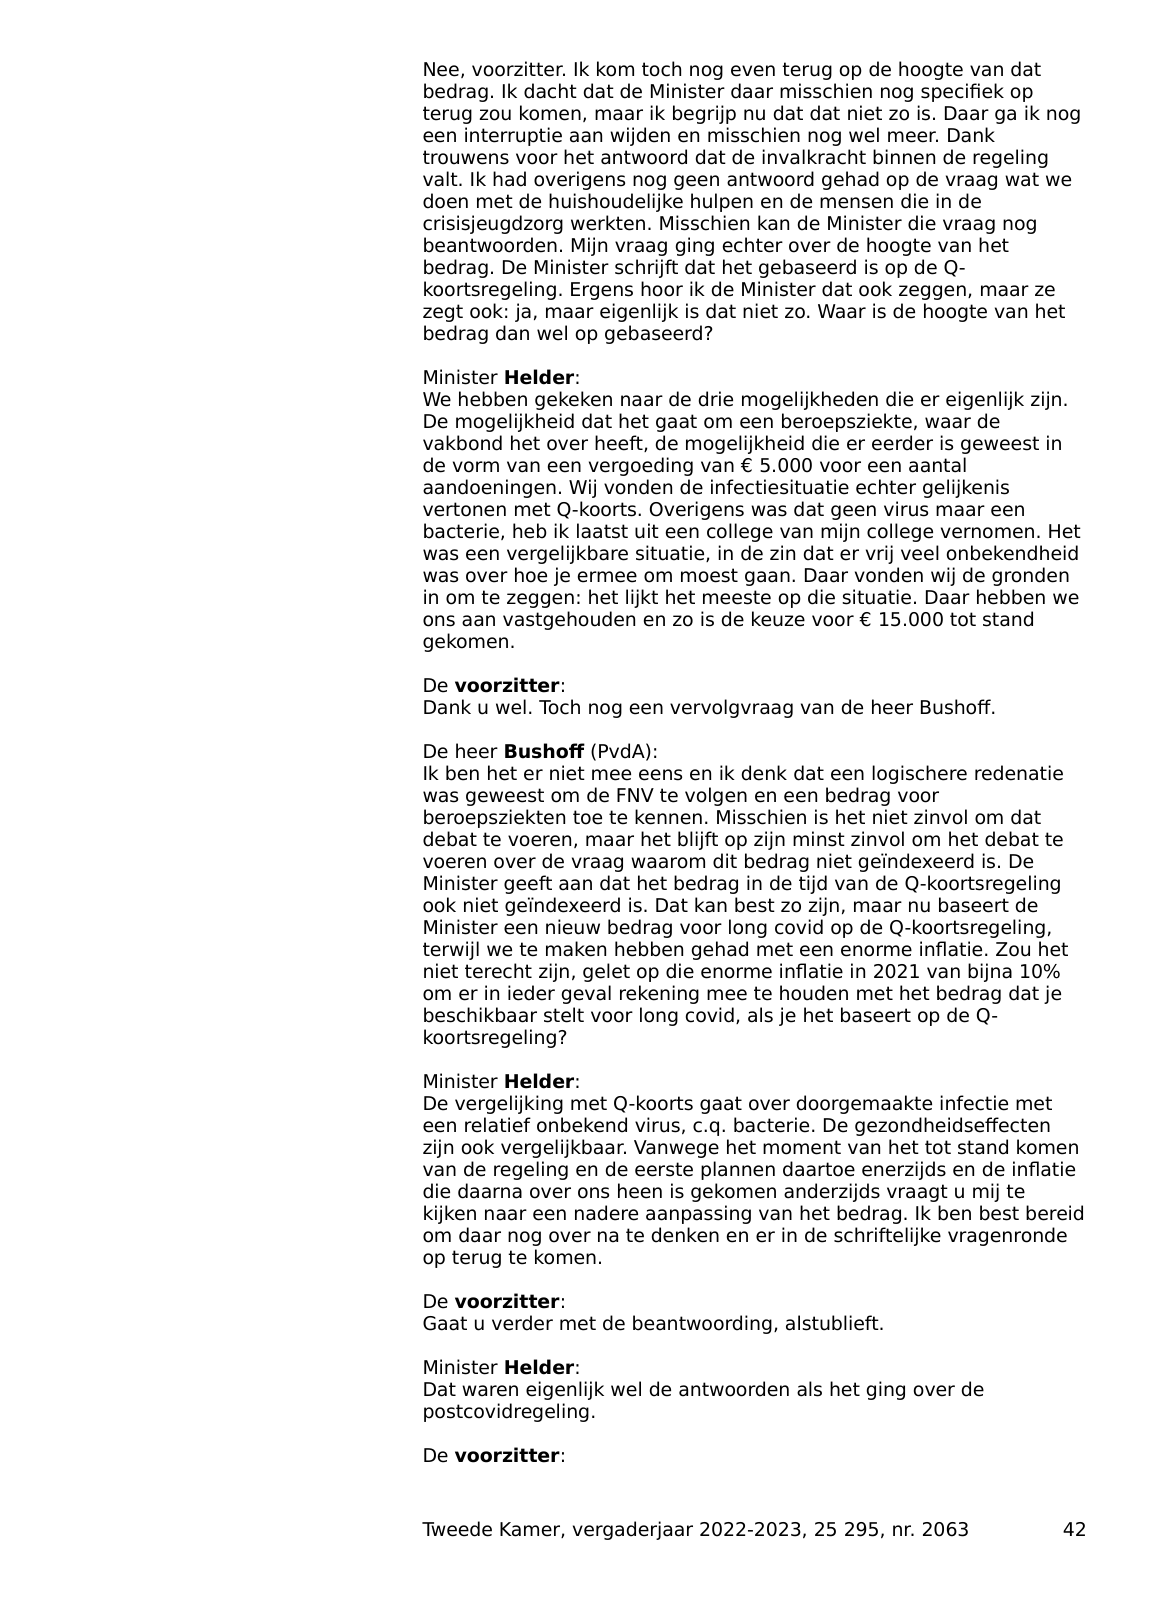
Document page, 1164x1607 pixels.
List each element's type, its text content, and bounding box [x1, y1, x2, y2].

text Ik ben het er niet mee eens en ik denk dat een logischere redenatie was geweest om de FNV te volgen en een bedrag voor beroepsziekten toe te kennen. Misschien is het niet zinvol om dat debat te voeren, maar het blijft op zijn minst zinvol om het debat te voeren over de vraag waarom dit bedrag niet geïndexeerd is. De Minister geeft aan dat het bedrag in de tijd van de Q-koortsregeling ook niet geïndexeerd is. Dat kan best zo zijn, maar nu baseert de Minister een nieuw bedrag voor long covid op de Q-koortsregeling, terwijl we te maken hebben gehad met een enorme inflatie. Zou het niet terecht zijn, gelet op die enorme inflatie in 2021 van bijna 10% om er in ieder geval rekening mee te houden met het bedrag dat je beschikbaar stelt voor long covid, als je het baseert op de Q-koortsregeling? [422, 763, 1087, 1049]
text De heer Bushoff (PvdA): [422, 741, 1087, 763]
text De voorzitter: [422, 1445, 1087, 1467]
text Dat waren eigenlijk wel de antwoorden als het ging over de postcovidregeling. [422, 1379, 1087, 1423]
text Dank u wel. Toch nog een vervolgvraag van de heer Bushoff. [422, 697, 1087, 719]
text Minister Helder: [422, 367, 1087, 389]
text De vergelijking met Q-koorts gaat over doorgemaakte infectie met een relatief onbekend virus, c.q. bacterie. De gezondheidseffecten zijn ook vergelijkbaar. Vanwege het moment van het tot stand komen van de regeling en de eerste plannen daartoe enerzijds en de inflatie die daarna over ons heen is gekomen anderzijds vraagt u mij te kijken naar een nadere aanpassing van het bedrag. Ik ben best bereid om daar nog over na te denken en er in de schriftelijke vragenronde op terug te komen. [422, 1093, 1087, 1269]
text De voorzitter: [422, 1291, 1087, 1313]
text De voorzitter: [422, 675, 1087, 697]
text Nee, voorzitter. Ik kom toch nog even terug op de hoogte van dat bedrag. Ik dacht dat de Minister daar misschien nog specifiek op terug zou komen, maar ik begrijp nu dat dat niet zo is. Daar ga ik nog een interruptie aan wijden en misschien nog wel meer. Dank trouwens voor het antwoord dat de invalkracht binnen de regeling valt. Ik had overigens nog geen antwoord gehad op de vraag wat we doen met de huishoudelijke hulpen en de mensen die in de crisisjeugdzorg werkten. Misschien kan de Minister die vraag nog beantwoorden. Mijn vraag ging echter over de hoogte van het bedrag. De Minister schrijft dat het gebaseerd is op de Q-koortsregeling. Ergens hoor ik de Minister dat ook zeggen, maar ze zegt ook: ja, maar eigenlijk is dat niet zo. Waar is de hoogte van het bedrag dan wel op gebaseerd? [422, 59, 1087, 345]
text Minister Helder: [422, 1071, 1087, 1093]
text Gaat u verder met de beantwoording, alstublieft. [422, 1313, 1087, 1335]
text Minister Helder: [422, 1357, 1087, 1379]
text We hebben gekeken naar de drie mogelijkheden die er eigenlijk zijn. De mogelijkheid dat het gaat om een beroepsziekte, waar de vakbond het over heeft, de mogelijkheid die er eerder is geweest in de vorm van een vergoeding van € 5.000 voor een aantal aandoeningen. Wij vonden de infectiesituatie echter gelijkenis vertonen met Q-koorts. Overigens was dat geen virus maar een bacterie, heb ik laatst uit een college van mijn college vernomen. Het was een vergelijkbare situatie, in de zin dat er vrij veel onbekendheid was over hoe je ermee om moest gaan. Daar vonden wij de gronden in om te zeggen: het lijkt het meeste op die situatie. Daar hebben we ons aan vastgehouden en zo is de keuze voor € 15.000 tot stand gekomen. [422, 389, 1087, 653]
